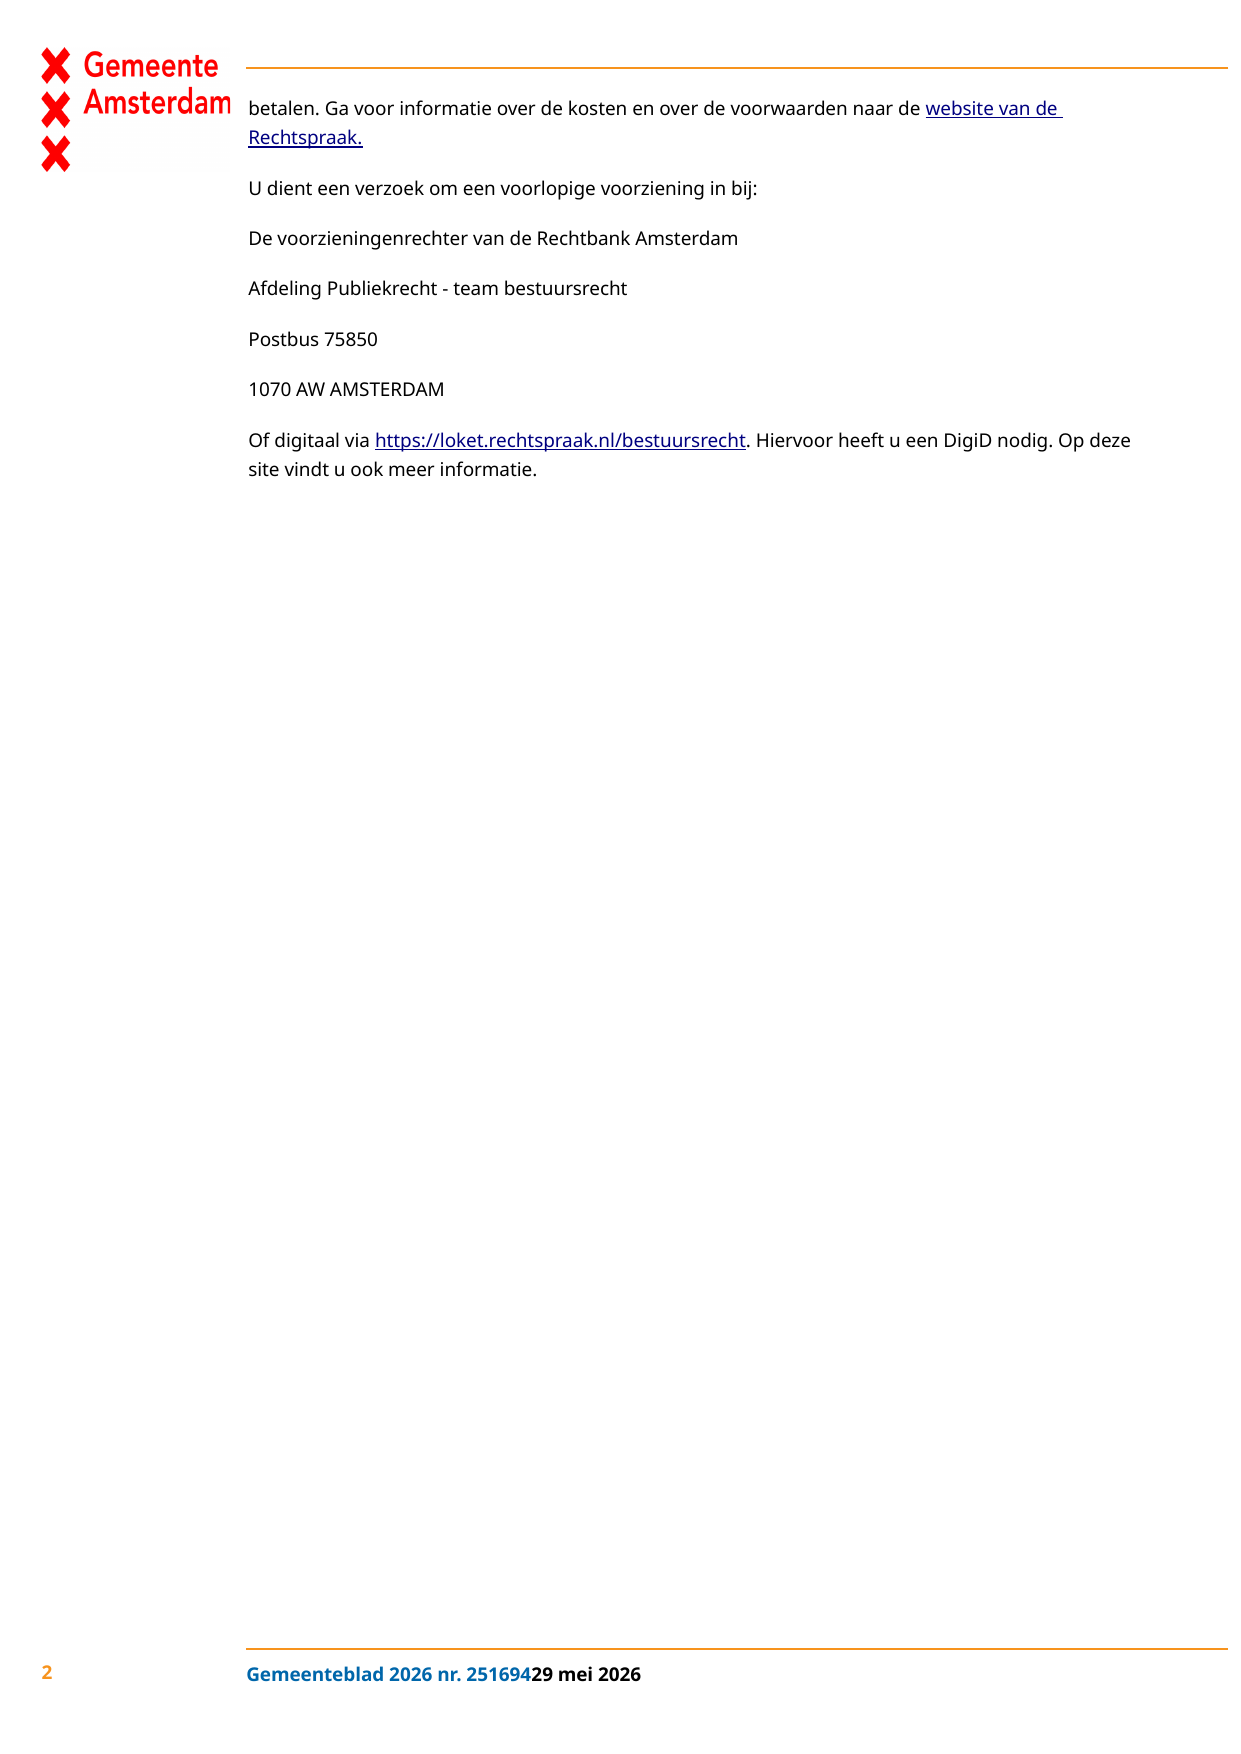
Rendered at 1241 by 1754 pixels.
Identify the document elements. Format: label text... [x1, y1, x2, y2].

text Postbus 75850 [248, 326, 1152, 352]
picture [41, 47, 231, 172]
text De voorzieningenrechter van de Rechtbank Amsterdam [248, 225, 1152, 251]
text Afdeling Publiekrecht - team bestuursrecht [248, 276, 1152, 301]
text 1070 AW AMSTERDAM [248, 376, 1152, 402]
text U dient een verzoek om een voorlopige voorziening in bij: [248, 175, 1152, 201]
text betalen. Ga voor informatie over de kosten en over de voorwaarden naar de website van de Rechtspraak. [248, 95, 1152, 150]
text Of digitaal via https://loket.rechtspraak.nl/bestuursrecht. Hiervoor heeft u een DigiD nodig. Op deze site vindt u ook meer informatie. [248, 427, 1152, 482]
